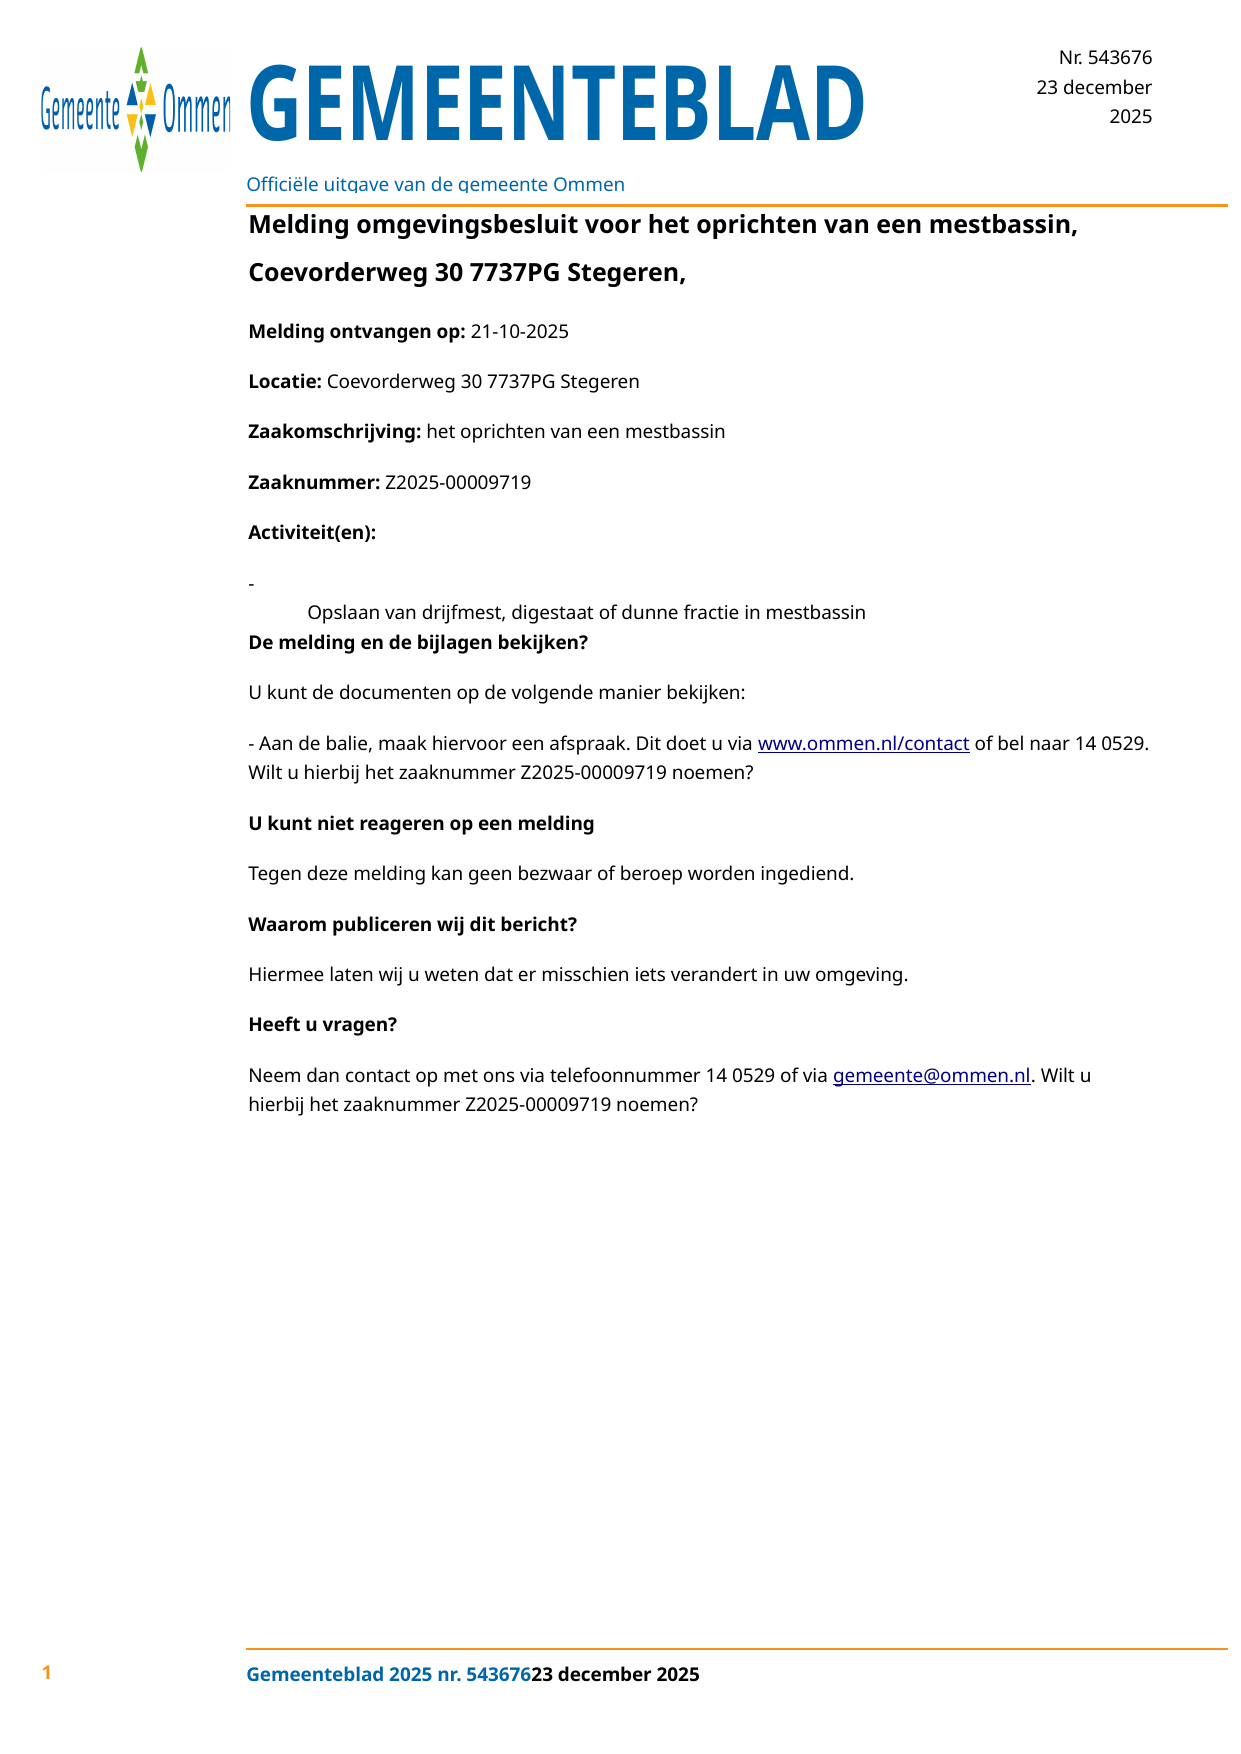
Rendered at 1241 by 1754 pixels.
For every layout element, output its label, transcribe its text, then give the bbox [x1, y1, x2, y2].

list Opslaan van drijfmest, digestaat of dunne fractie in mestbassin [248, 599, 1152, 625]
text Zaaknummer: Z2025-00009719 [248, 469, 1152, 495]
text Activiteit(en): [248, 519, 1152, 545]
text U kunt niet reageren op een melding [248, 810, 1152, 836]
text Locatie: Coevorderweg 30 7737PG Stegeren [248, 368, 1152, 394]
text Hiermee laten wij u weten dat er misschien iets verandert in uw omgeving. [248, 961, 1152, 987]
text Neem dan contact op met ons via telefoonnummer 14 0529 of via gemeente@ommen.nl. Wilt u hierbij het zaaknummer Z2025-00009719 noemen? [248, 1062, 1152, 1117]
text Melding omgevingsbesluit voor het oprichten van een mestbassin, Coevorderweg 30 7737PG Stegeren, [248, 207, 1152, 288]
text Zaakomschrijving: het oprichten van een mestbassin [248, 419, 1152, 444]
text U kunt de documenten op de volgende manier bekijken: [248, 679, 1152, 705]
text De melding en de bijlagen bekijken? [248, 629, 1152, 655]
text - Aan de balie, maak hiervoor een afspraak. Dit doet u via www.ommen.nl/contact of bel naar 14 0529. Wilt u hierbij het zaaknummer Z2025-00009719 noemen? [248, 730, 1152, 785]
text Heeft u vragen? [248, 1012, 1152, 1037]
picture [41, 47, 231, 172]
text Waarom publiceren wij dit bericht? [248, 911, 1152, 937]
text Melding ontvangen op: 21-10-2025 [248, 318, 1152, 344]
text Tegen deze melding kan geen bezwaar of beroep worden ingediend. [248, 860, 1152, 886]
